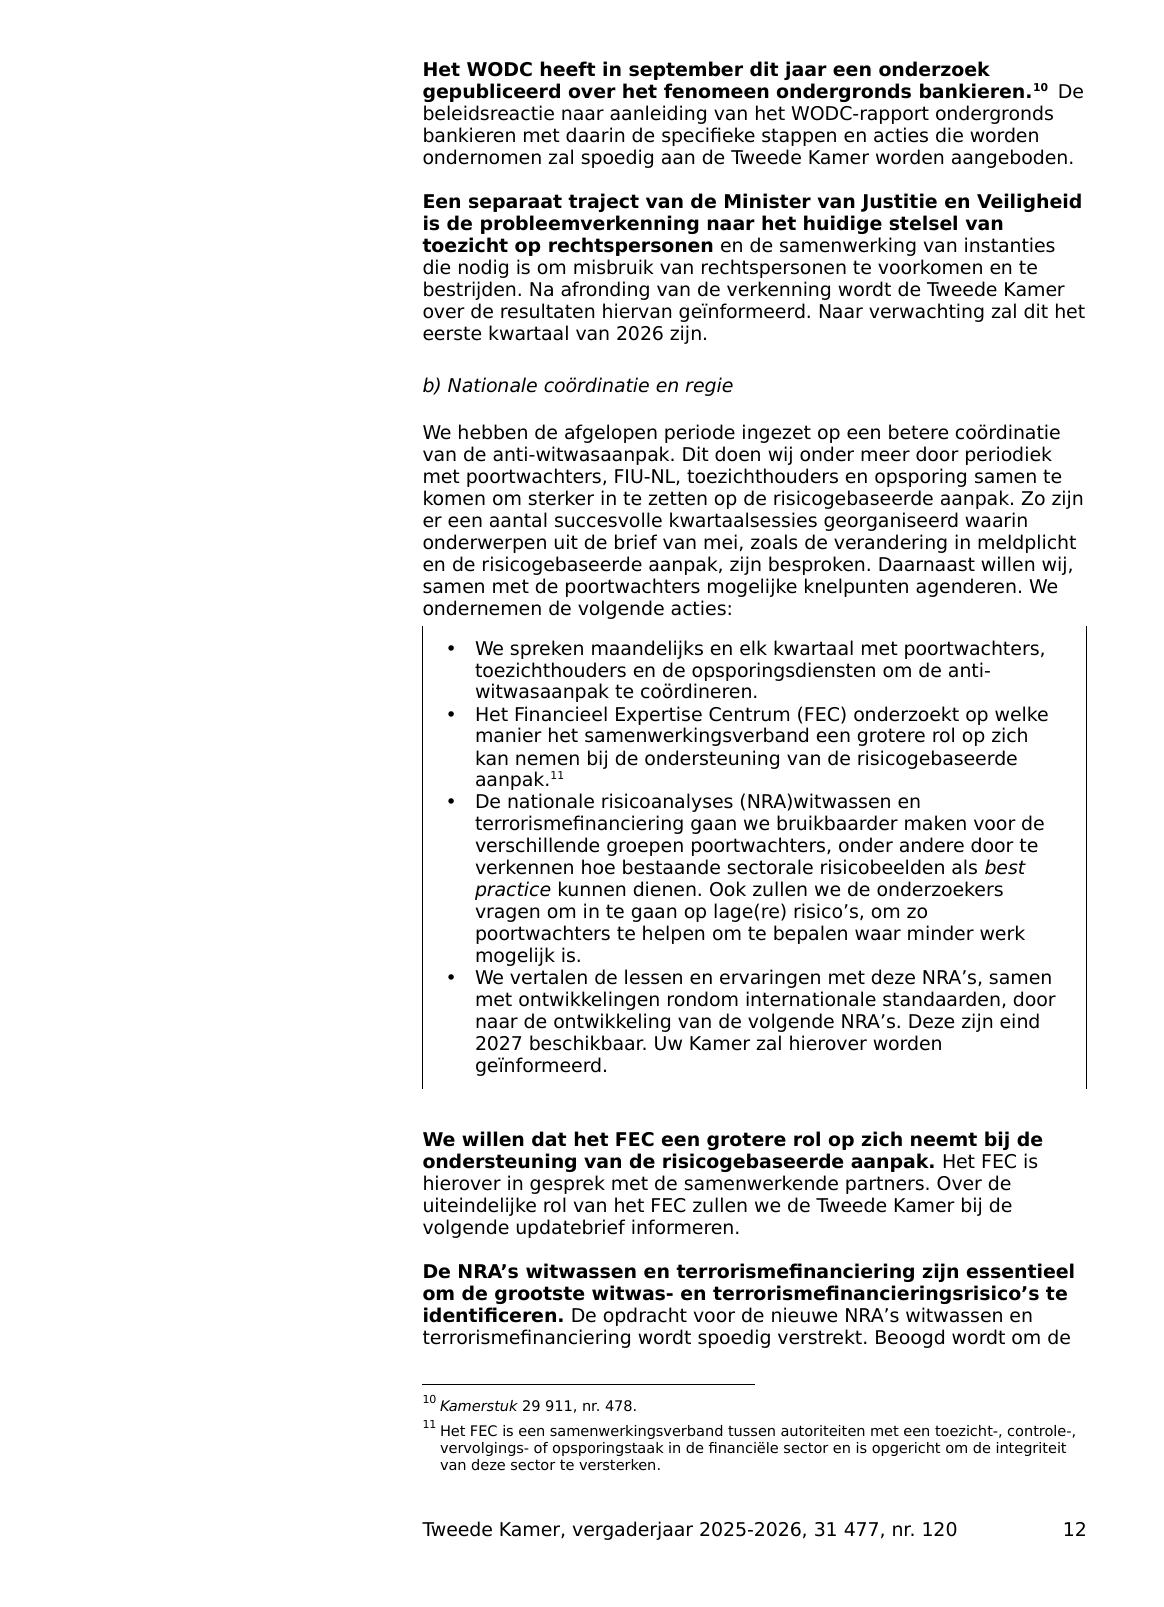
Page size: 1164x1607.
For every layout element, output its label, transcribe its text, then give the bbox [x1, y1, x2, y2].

text We willen dat het FEC een grotere rol op zich neemt bij de ondersteuning van de risicogebaseerde aanpak. Het FEC is hierover in gesprek met de samenwerkende partners. Over de uiteindelijke rol van het FEC zullen we de Tweede Kamer bij de volgende updatebrief informeren. [422, 1129, 1087, 1239]
text We hebben de afgelopen periode ingezet op een betere coördinatie van de anti-witwasaanpak. Dit doen wij onder meer door periodiek met poortwachters, FIU-NL, toezichthouders en opsporing samen te komen om sterker in te zetten op de risicogebaseerde aanpak. Zo zijn er een aantal succesvolle kwartaalsessies georganiseerd waarin onderwerpen uit de brief van mei, zoals de verandering in meldplicht en de risicogebaseerde aanpak, zijn besproken. Daarnaast willen wij, samen met de poortwachters mogelijke knelpunten agenderen. We ondernemen de volgende acties: [422, 422, 1087, 620]
subtitle b) Nationale coördinatie en regie [422, 375, 1087, 397]
text Kamerstuk 29 911, nr. 478. [422, 1393, 1087, 1416]
text Het WODC heeft in september dit jaar een onderzoek gepubliceerd over het fenomeen ondergronds bankieren. De beleidsreactie naar aanleiding van het WODC-rapport ondergronds bankieren met daarin de specifieke stappen en acties die worden ondernomen zal spoedig aan de Tweede Kamer worden aangeboden. [422, 59, 1087, 169]
text Een separaat traject van de Minister van Justitie en Veiligheid is de probleemverkenning naar het huidige stelsel van toezicht op rechtspersonen en de samenwerking van instanties die nodig is om misbruik van rechtspersonen te voorkomen en te bestrijden. Na afronding van de verkenning wordt de Tweede Kamer over de resultaten hiervan geïnformeerd. Naar verwachting zal dit het eerste kwartaal van 2026 zijn. [422, 191, 1087, 345]
table_header • We spreken maandelijks en elk kwartaal met poortwachters, toezichthouders en de opsporingsdiensten om de anti-witwasaanpak te coördineren. • Het Financieel Expertise Centrum (FEC) onderzoekt op welke manier het samenwerkingsverband een grotere rol op zich kan nemen bij de ondersteuning van de risicogebaseerde aanpak. • De nationale risicoanalyses (NRA)witwassen en terrorismefinanciering gaan we bruikbaarder maken voor de verschillende groepen poortwachters, onder andere door te verkennen hoe bestaande sectorale risicobeelden als best practice kunnen dienen. Ook zullen we de onderzoekers vragen om in te gaan op lage(re) risico’s, om zo poortwachters te helpen om te bepalen waar minder werk mogelijk is. • We vertalen de lessen en ervaringen met deze NRA’s, samen met ontwikkelingen rondom internationale standaarden, door naar de ontwikkeling van de volgende NRA’s. Deze zijn eind 2027 beschikbaar. Uw Kamer zal hierover worden geïnformeerd. [423, 626, 1086, 1089]
text De NRA’s witwassen en terrorismefinanciering zijn essentieel om de grootste witwas- en terrorismefinancieringsrisico’s te identificeren. De opdracht voor de nieuwe NRA’s witwassen en terrorismefinanciering wordt spoedig verstrekt. Beoogd wordt om de [422, 1261, 1087, 1349]
